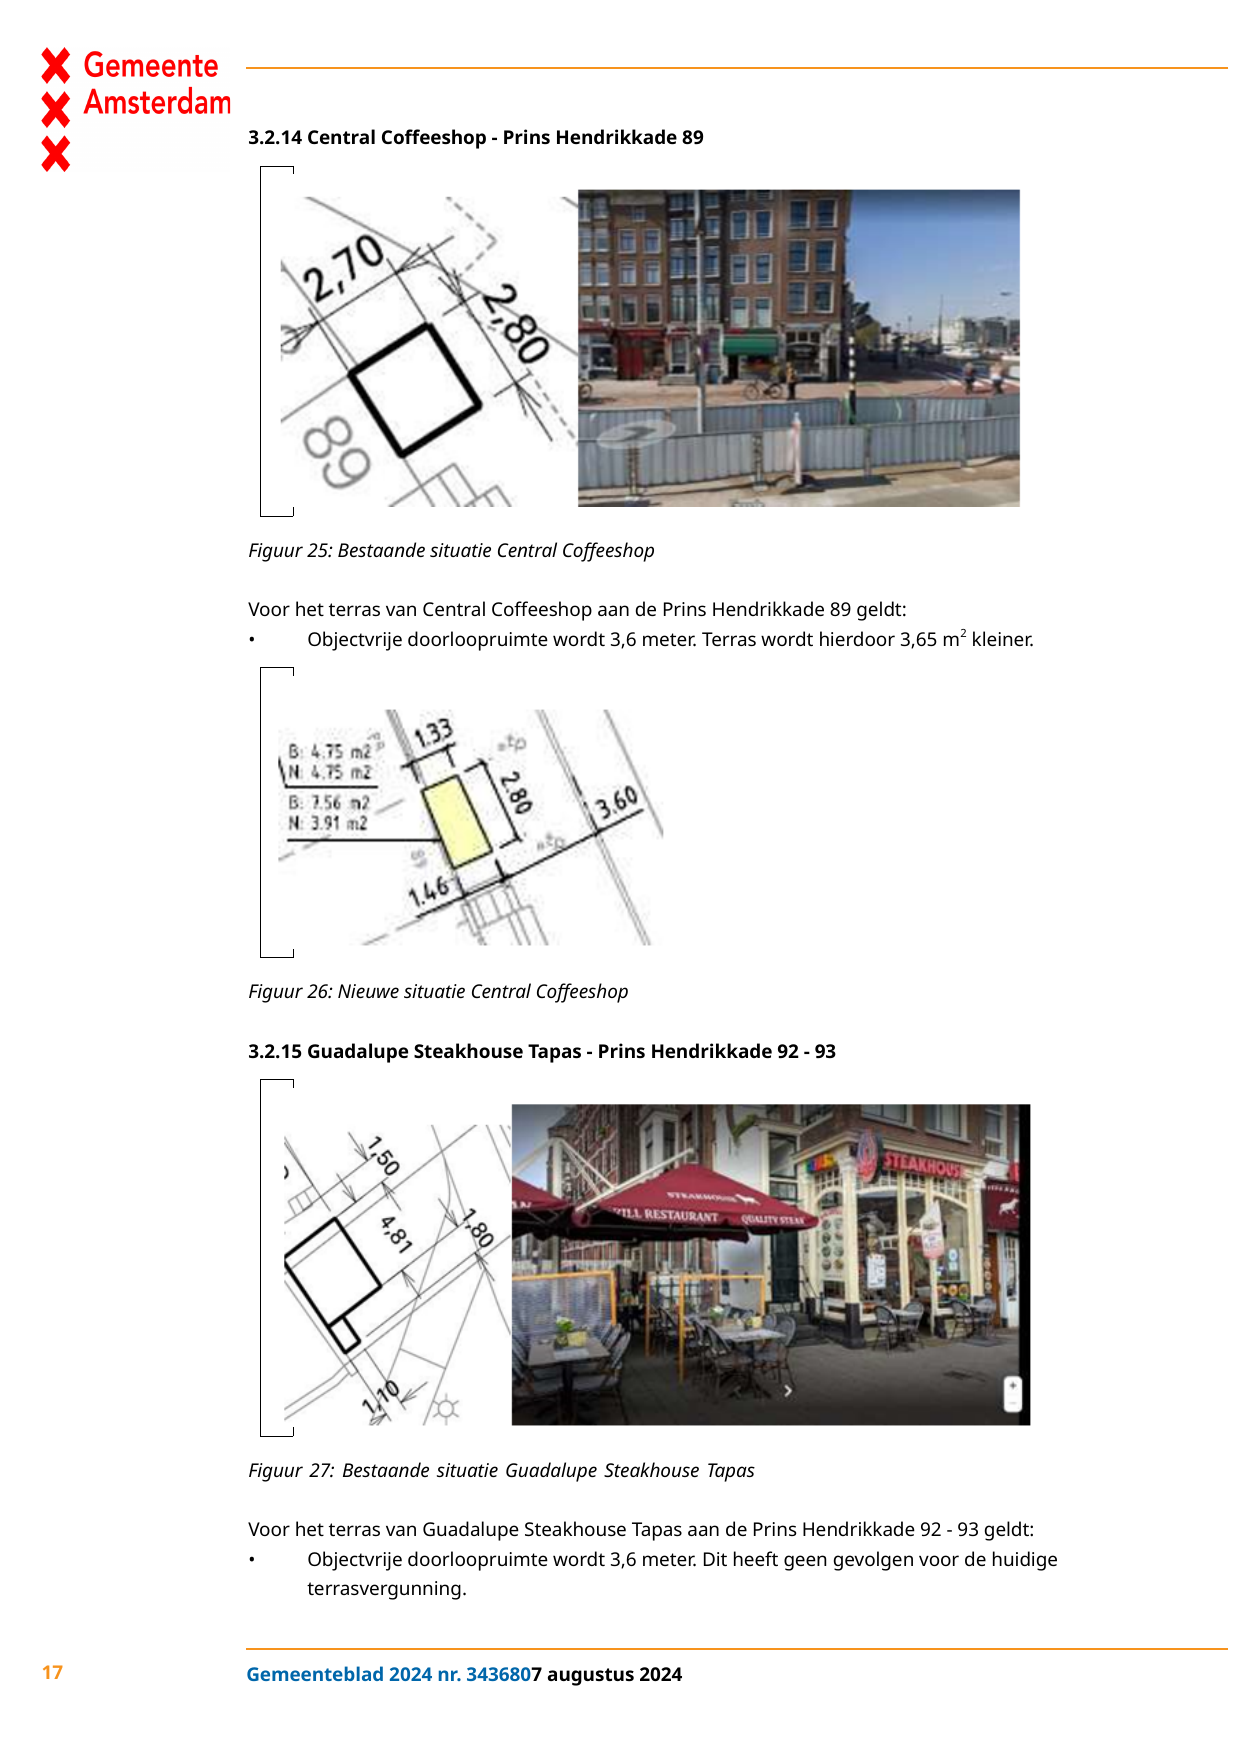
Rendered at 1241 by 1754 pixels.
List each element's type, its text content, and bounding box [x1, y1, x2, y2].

list Objectvrije doorloopruimte wordt 3,6 meter. Terras wordt hierdoor 3,65 m2 kleiner. [248, 626, 1152, 651]
text Voor het terras van Central Coffeeshop aan de Prins Hendrikkade 89 geldt: [248, 596, 1152, 622]
text 3.2.15 Guadalupe Steakhouse Tapas - Prins Hendrikkade 92 - 93 [248, 1038, 1152, 1064]
text Figuur 27: Bestaande situatie Guadalupe Steakhouse Tapas [248, 1457, 1152, 1483]
text Figuur 25: Bestaande situatie Central Coffeeshop [248, 537, 1152, 563]
picture [268, 676, 682, 949]
list Objectvrije doorloopruimte wordt 3,6 meter. Dit heeft geen gevolgen voor de huidige terrasvergunning. [248, 1546, 1152, 1601]
text 3.2.14 Central Coffeeshop - Prins Hendrikkade 89 [248, 124, 1152, 150]
text Figuur 26: Nieuwe situatie Central Coffeeshop [248, 979, 1152, 1004]
picture [268, 174, 1036, 507]
picture [41, 47, 231, 172]
picture [268, 1088, 1036, 1427]
text Voor het terras van Guadalupe Steakhouse Tapas aan de Prins Hendrikkade 92 - 93 geldt: [248, 1516, 1152, 1542]
